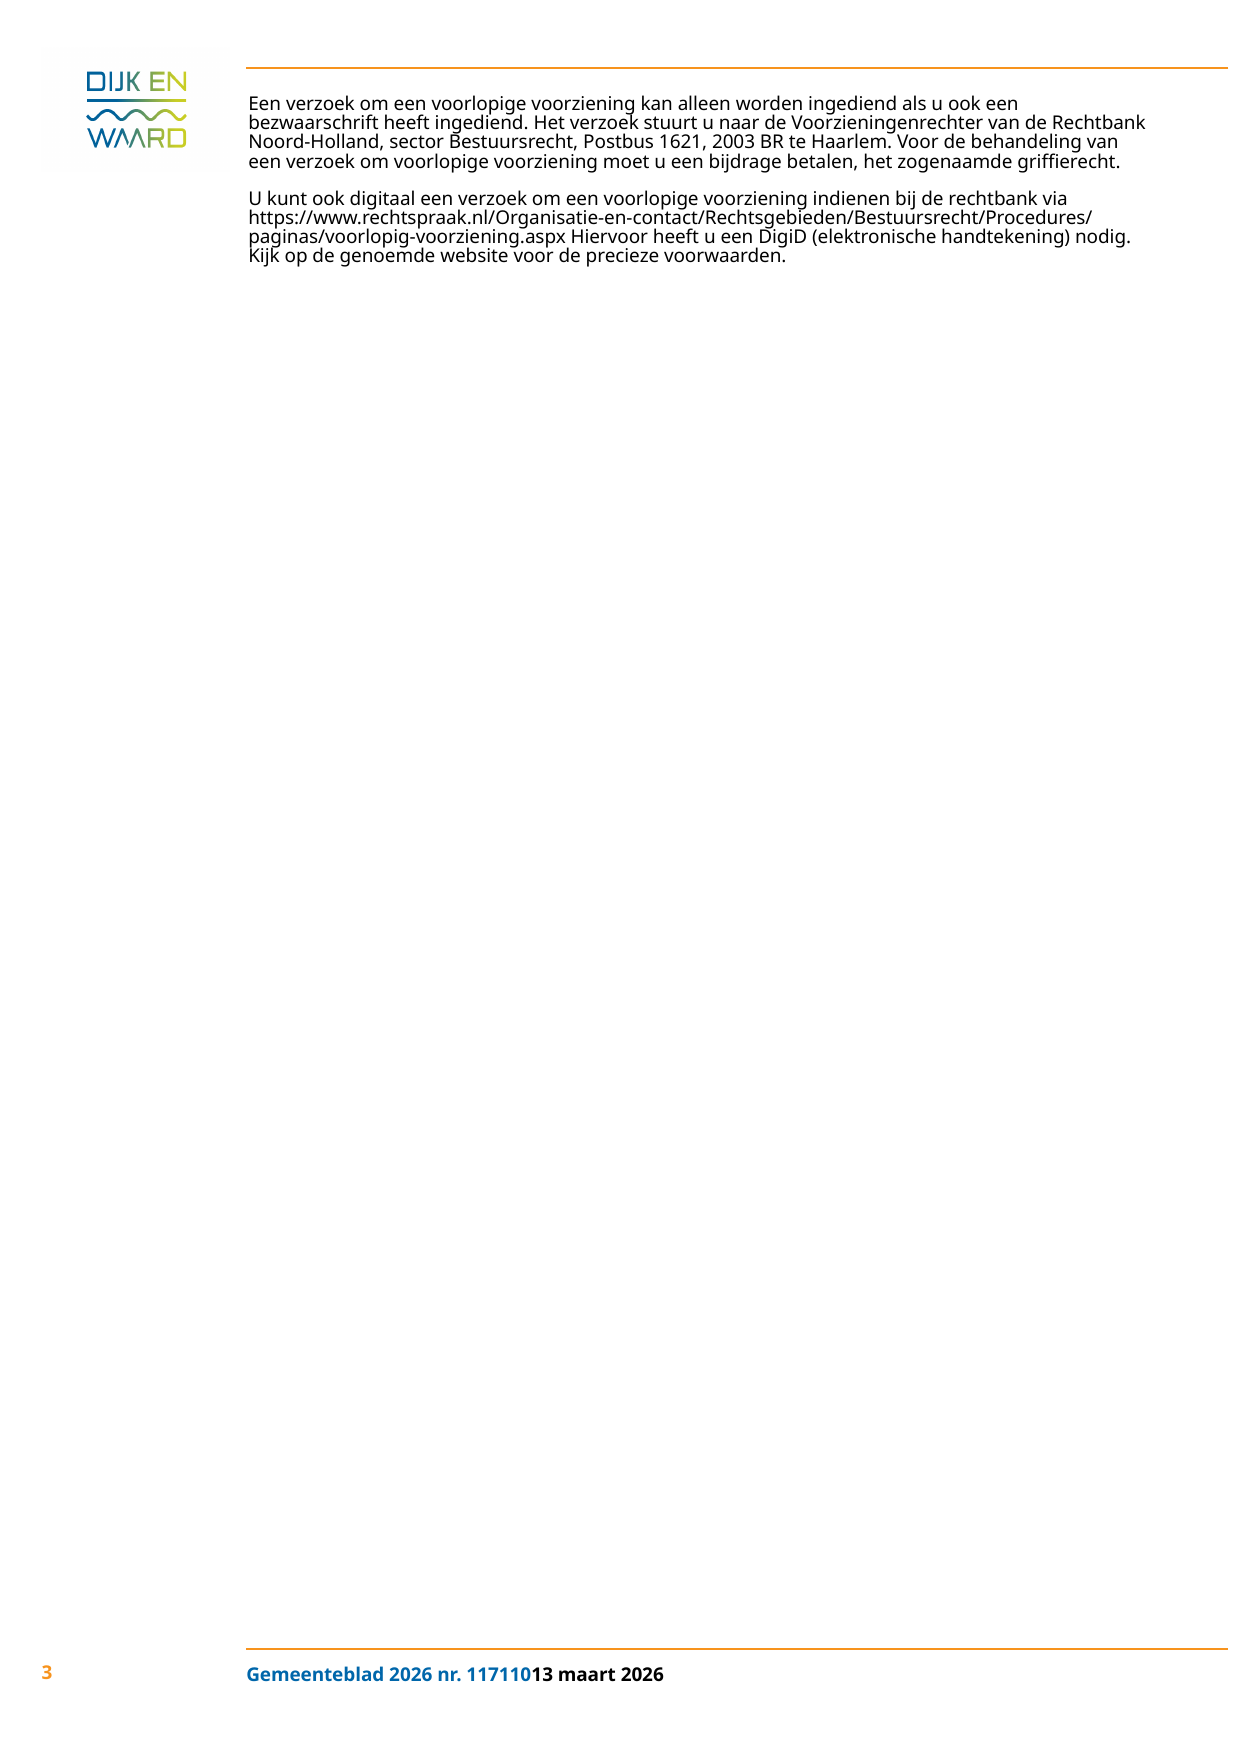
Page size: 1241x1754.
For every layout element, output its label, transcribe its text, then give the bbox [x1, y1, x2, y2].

picture [41, 47, 231, 172]
text U kunt ook digitaal een verzoek om een voorlopige voorziening indienen bij de rechtbank via https://www.rechtspraak.nl/Organisatie-en-contact/Rechtsgebieden/Bestuursrecht/Procedures/paginas/voorlopig-voorziening.aspx Hiervoor heeft u een DigiD (elektronische handtekening) nodig. Kijk op de genoemde website voor de precieze voorwaarden. [248, 189, 1152, 267]
text Een verzoek om een voorlopige voorziening kan alleen worden ingediend als u ook een bezwaarschrift heeft ingediend. Het verzoek stuurt u naar de Voorzieningenrechter van de Rechtbank Noord-Holland, sector Bestuursrecht, Postbus 1621, 2003 BR te Haarlem. Voor de behandeling van een verzoek om voorlopige voorziening moet u een bijdrage betalen, het zogenaamde griffierecht. [248, 95, 1152, 172]
